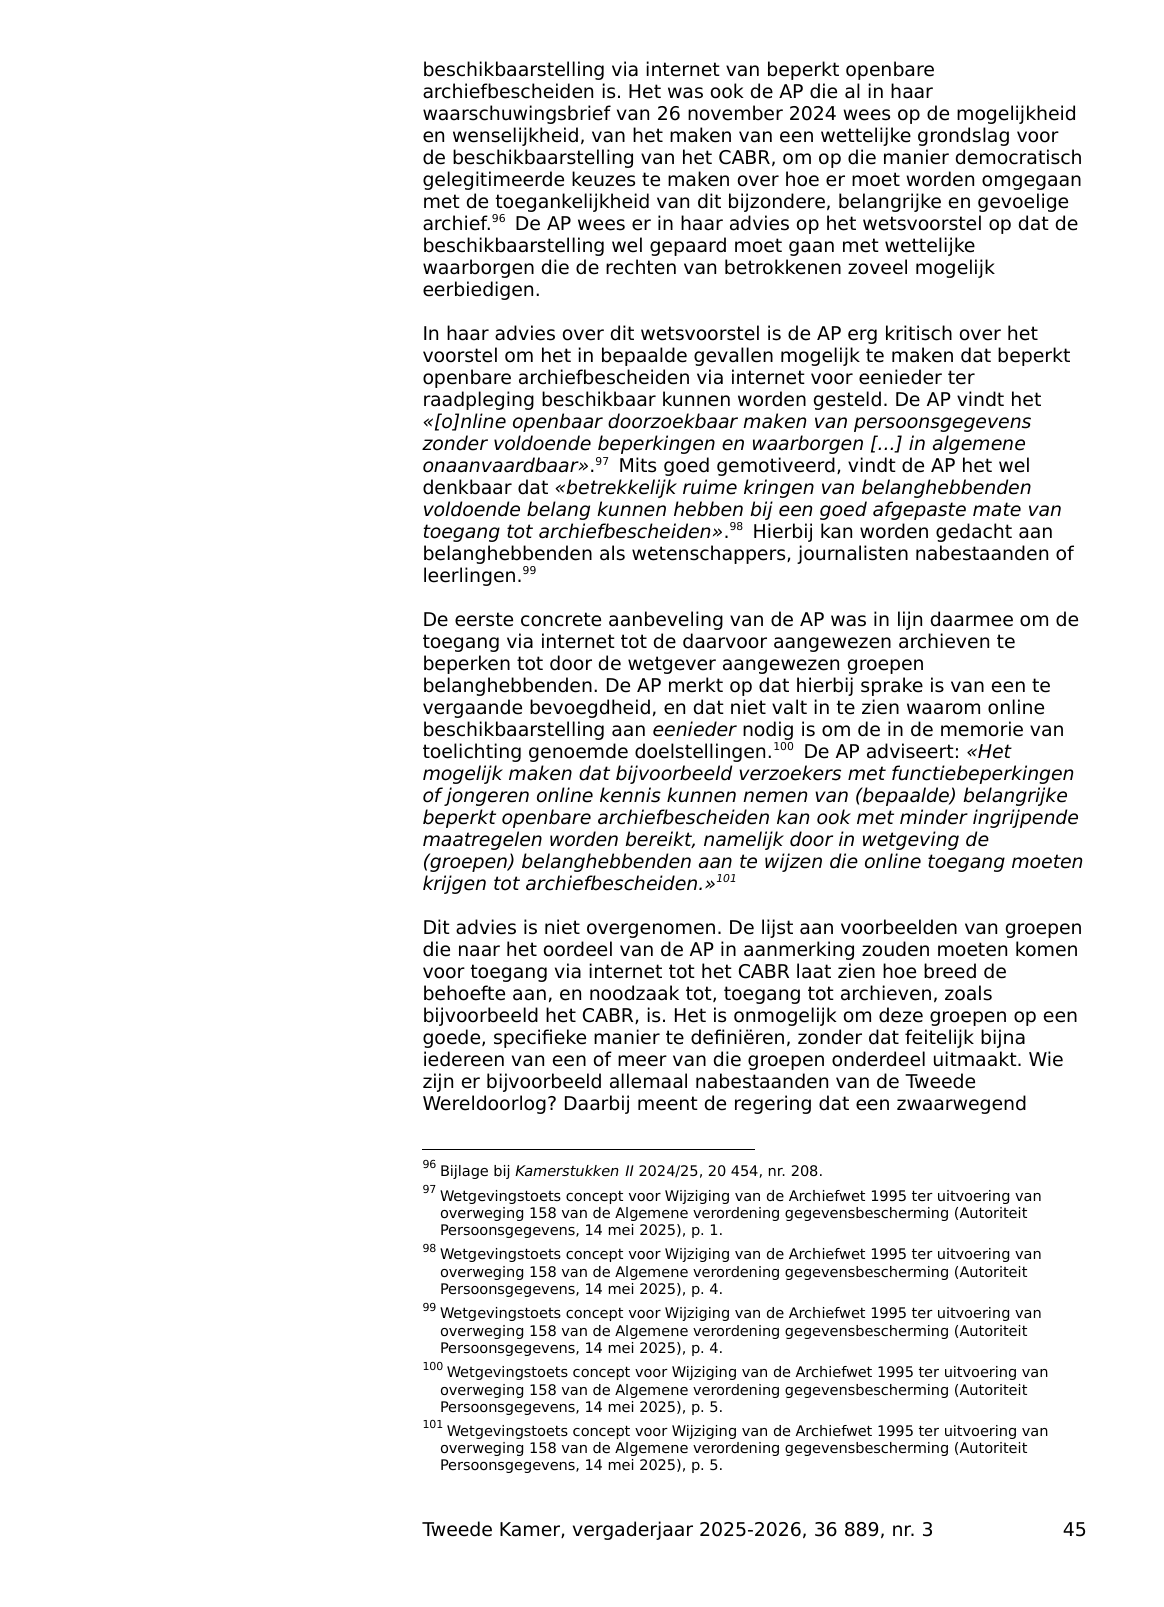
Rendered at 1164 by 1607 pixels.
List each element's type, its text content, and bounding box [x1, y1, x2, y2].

text De eerste concrete aanbeveling van de AP was in lijn daarmee om de toegang via internet tot de daarvoor aangewezen archieven te beperken tot door de wetgever aangewezen groepen belanghebbenden. De AP merkt op dat hierbij sprake is van een te vergaande bevoegdheid, en dat niet valt in te zien waarom online beschikbaarstelling aan eenieder nodig is om de in de memorie van toelichting genoemde doelstellingen. De AP adviseert: «Het mogelijk maken dat bijvoorbeeld verzoekers met functiebeperkingen of jongeren online kennis kunnen nemen van (bepaalde) belangrijke beperkt openbare archiefbescheiden kan ook met minder ingrijpende maatregelen worden bereikt, namelijk door in wetgeving de (groepen) belanghebbenden aan te wijzen die online toegang moeten krijgen tot archiefbescheiden.» [422, 609, 1087, 895]
text Wetgevingstoets concept voor Wijziging van de Archiefwet 1995 ter uitvoering van overweging 158 van de Algemene verordening gegevensbescherming (Autoriteit Persoonsgegevens, 14 mei 2025), p. 4. [422, 1242, 1087, 1298]
text Wetgevingstoets concept voor Wijziging van de Archiefwet 1995 ter uitvoering van overweging 158 van de Algemene verordening gegevensbescherming (Autoriteit Persoonsgegevens, 14 mei 2025), p. 1. [422, 1183, 1087, 1239]
text Wetgevingstoets concept voor Wijziging van de Archiefwet 1995 ter uitvoering van overweging 158 van de Algemene verordening gegevensbescherming (Autoriteit Persoonsgegevens, 14 mei 2025), p. 5. [422, 1418, 1087, 1474]
text In haar advies over dit wetsvoorstel is de AP erg kritisch over het voorstel om het in bepaalde gevallen mogelijk te maken dat beperkt openbare archiefbescheiden via internet voor eenieder ter raadpleging beschikbaar kunnen worden gesteld. De AP vindt het «[o]nline openbaar doorzoekbaar maken van persoonsgegevens zonder voldoende beperkingen en waarborgen [...] in algemene onaanvaardbaar». Mits goed gemotiveerd, vindt de AP het wel denkbaar dat «betrekkelijk ruime kringen van belanghebbenden voldoende belang kunnen hebben bij een goed afgepaste mate van toegang tot archiefbescheiden». Hierbij kan worden gedacht aan belanghebbenden als wetenschappers, journalisten nabestaanden of leerlingen. [422, 323, 1087, 587]
text Wetgevingstoets concept voor Wijziging van de Archiefwet 1995 ter uitvoering van overweging 158 van de Algemene verordening gegevensbescherming (Autoriteit Persoonsgegevens, 14 mei 2025), p. 5. [422, 1360, 1087, 1416]
text Dit advies is niet overgenomen. De lijst aan voorbeelden van groepen die naar het oordeel van de AP in aanmerking zouden moeten komen voor toegang via internet tot het CABR laat zien hoe breed de behoefte aan, en noodzaak tot, toegang tot archieven, zoals bijvoorbeeld het CABR, is. Het is onmogelijk om deze groepen op een goede, specifieke manier te definiëren, zonder dat feitelijk bijna iedereen van een of meer van die groepen onderdeel uitmaakt. Wie zijn er bijvoorbeeld allemaal nabestaanden van de Tweede Wereldoorlog? Daarbij meent de regering dat een zwaarwegend [422, 917, 1087, 1115]
text Bijlage bij Kamerstukken II 2024/25, 20 454, nr. 208. [422, 1158, 1087, 1181]
text Wetgevingstoets concept voor Wijziging van de Archiefwet 1995 ter uitvoering van overweging 158 van de Algemene verordening gegevensbescherming (Autoriteit Persoonsgegevens, 14 mei 2025), p. 4. [422, 1301, 1087, 1357]
text beschikbaarstelling via internet van beperkt openbare archiefbescheiden is. Het was ook de AP die al in haar waarschuwingsbrief van 26 november 2024 wees op de mogelijkheid en wenselijkheid, van het maken van een wettelijke grondslag voor de beschikbaarstelling van het CABR, om op die manier democratisch gelegitimeerde keuzes te maken over hoe er moet worden omgegaan met de toegankelijkheid van dit bijzondere, belangrijke en gevoelige archief. De AP wees er in haar advies op het wetsvoorstel op dat de beschikbaarstelling wel gepaard moet gaan met wettelijke waarborgen die de rechten van betrokkenen zoveel mogelijk eerbiedigen. [422, 59, 1087, 301]
